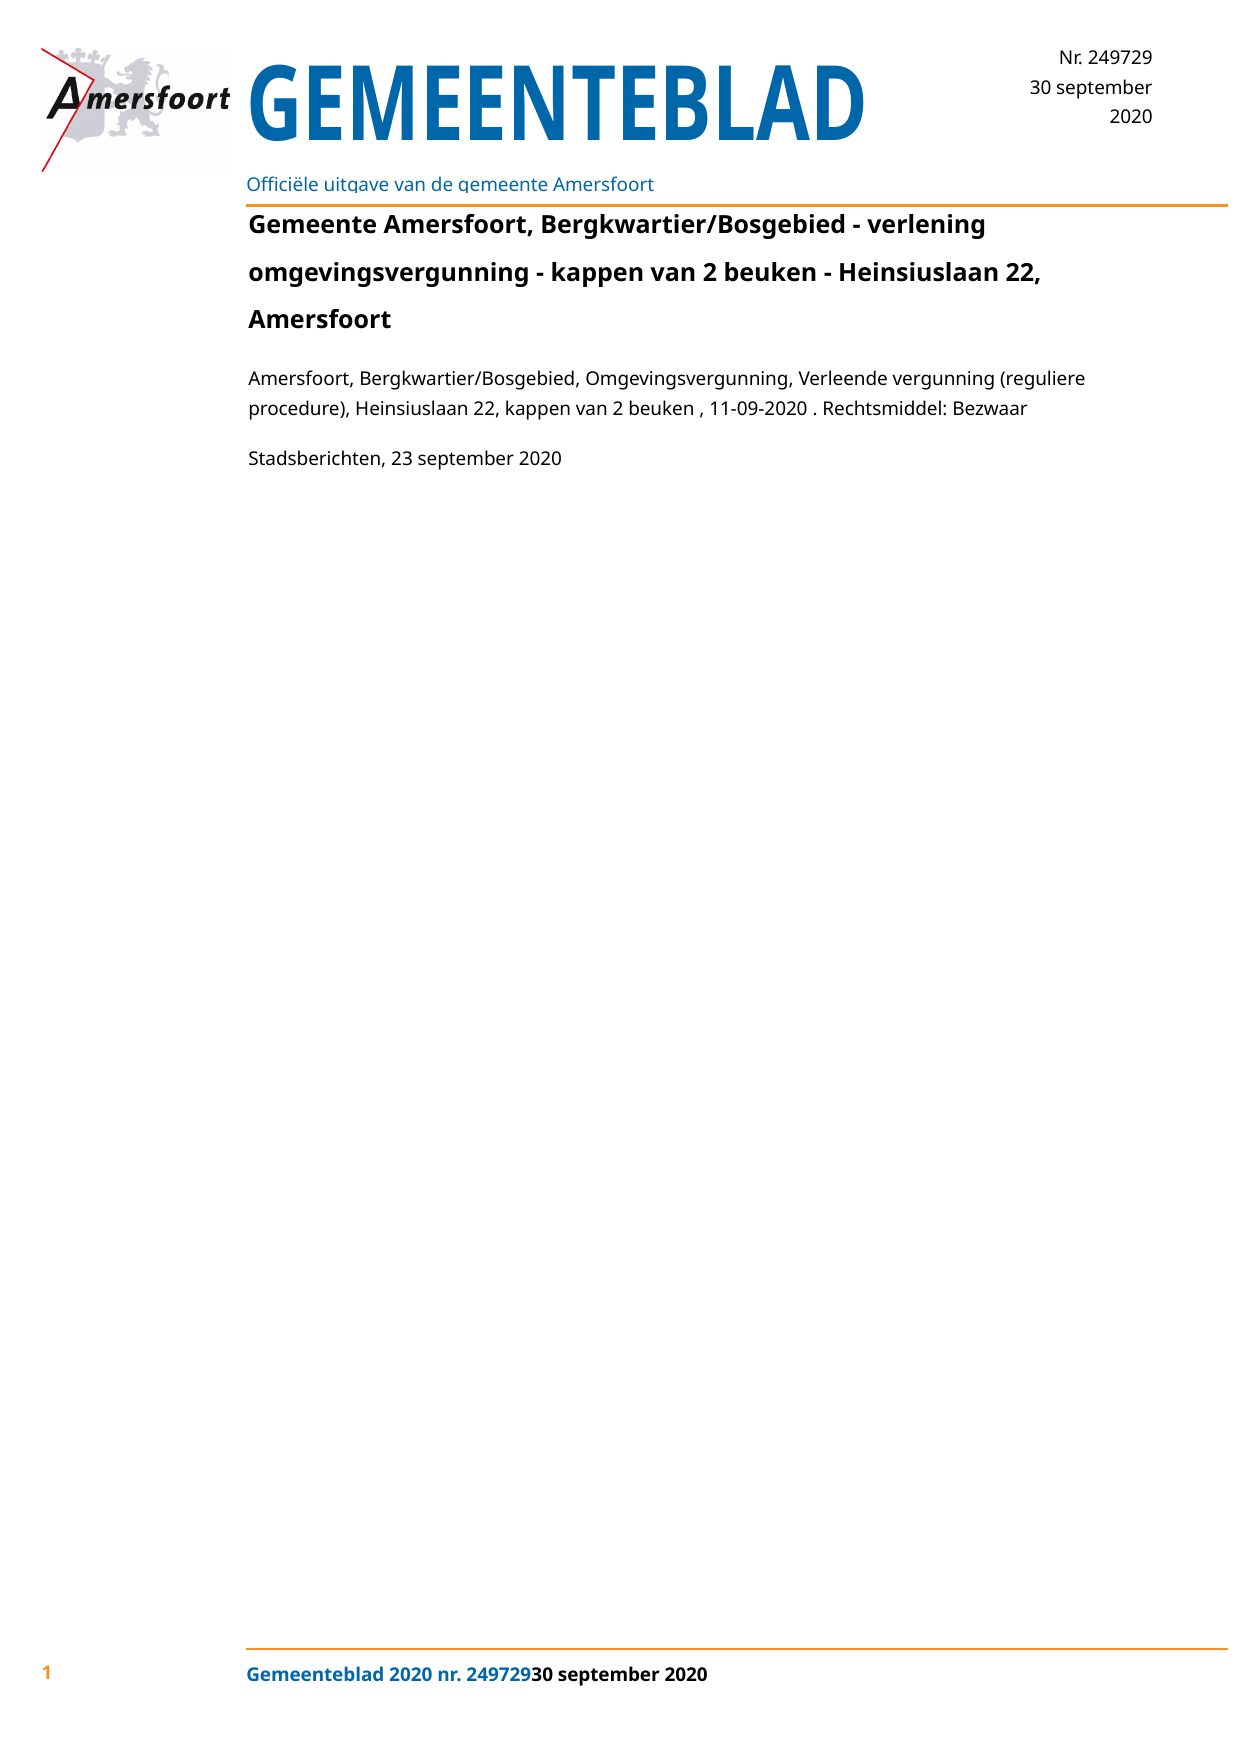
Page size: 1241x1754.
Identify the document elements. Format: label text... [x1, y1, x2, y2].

text Amersfoort, Bergkwartier/Bosgebied, Omgevingsvergunning, Verleende vergunning (reguliere procedure), Heinsiuslaan 22, kappen van 2 beuken , 11-09-2020 . Rechtsmiddel: Bezwaar [248, 366, 1152, 421]
text Gemeente Amersfoort, Bergkwartier/Bosgebied - verlening omgevingsvergunning - kappen van 2 beuken - Heinsiuslaan 22, Amersfoort [248, 207, 1152, 336]
picture [41, 47, 231, 172]
text Stadsberichten, 23 september 2020 [248, 446, 1152, 471]
